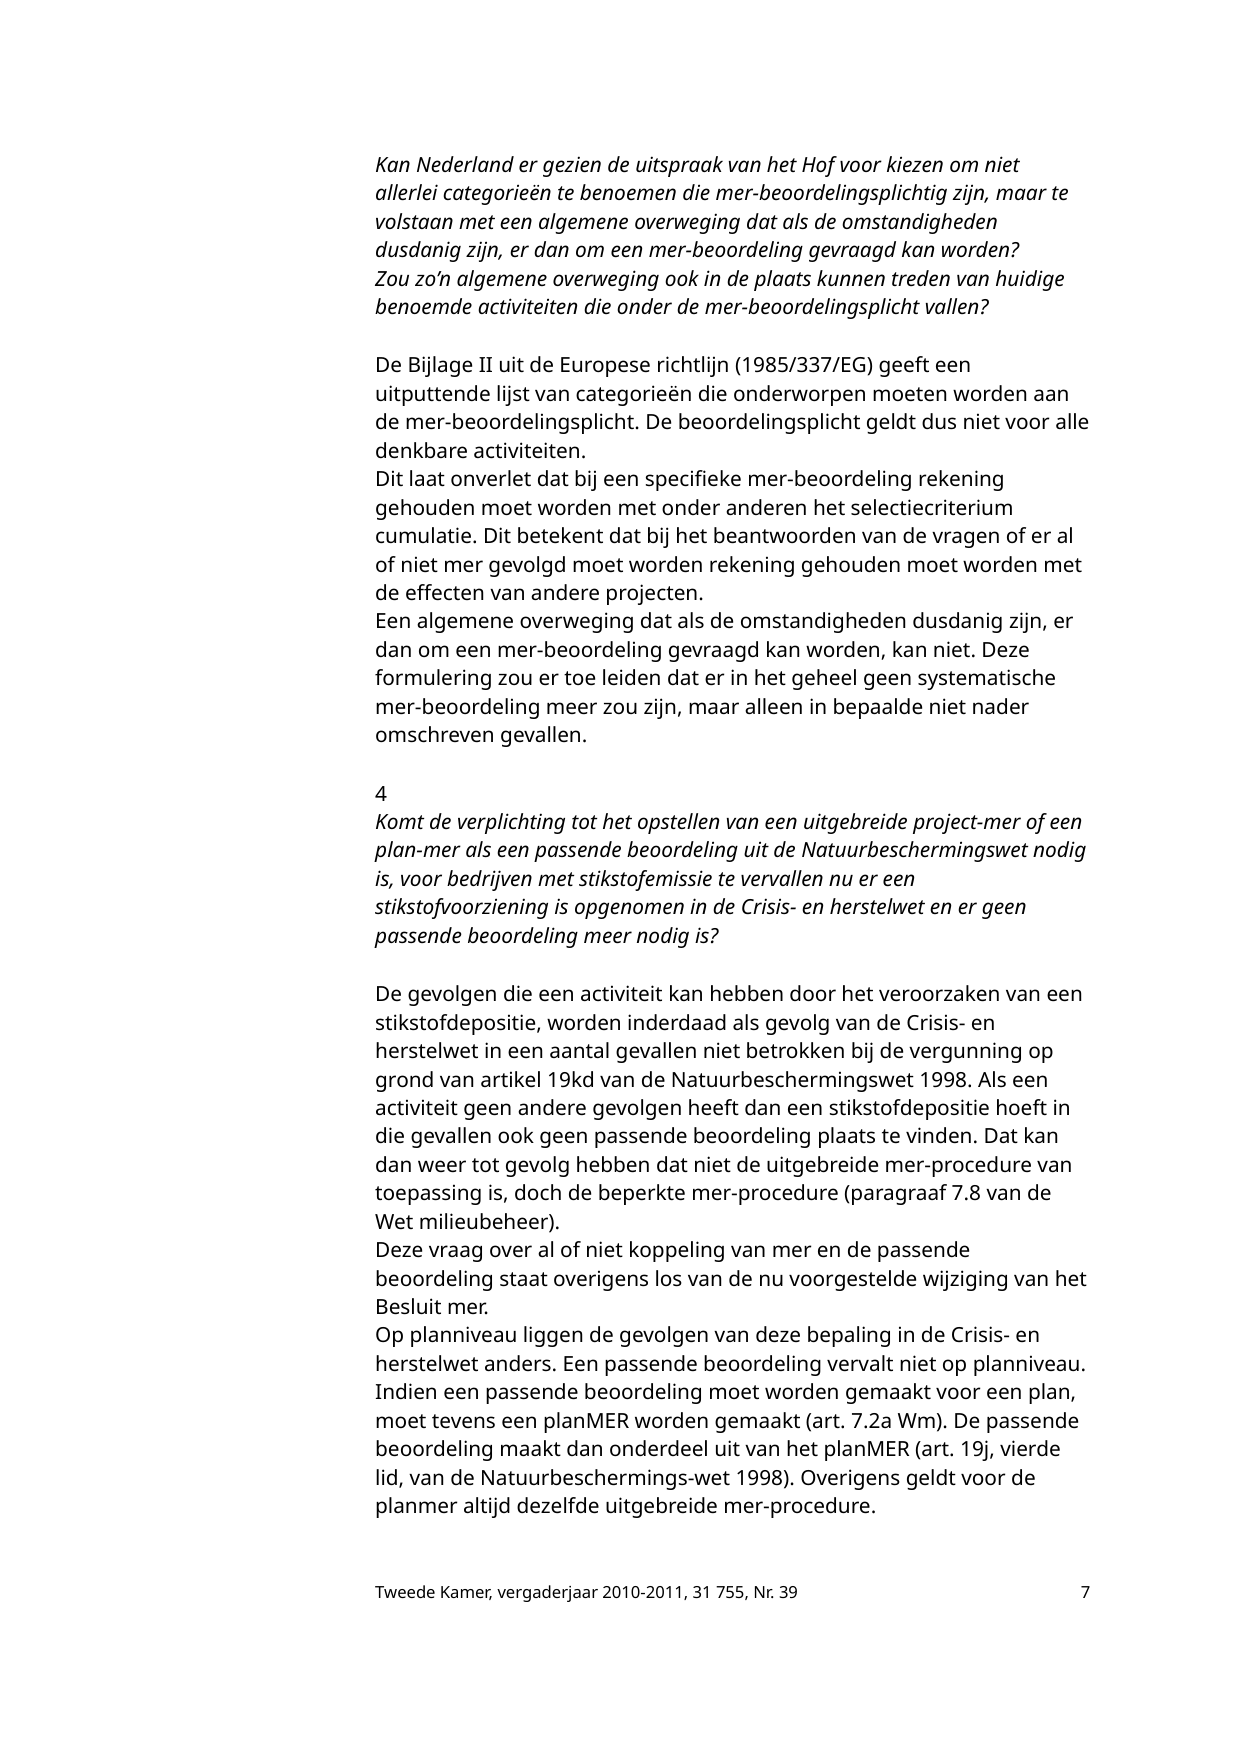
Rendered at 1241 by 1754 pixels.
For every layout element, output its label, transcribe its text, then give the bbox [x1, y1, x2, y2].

text Kan Nederland er gezien de uitspraak van het Hof voor kiezen om niet allerlei categorieën te benoemen die mer-beoordelingsplichtig zijn, maar te volstaan met een algemene overweging dat als de omstandigheden dusdanig zijn, er dan om een mer-beoordeling gevraagd kan worden? [375, 150, 1090, 264]
text Dit laat onverlet dat bij een specifieke mer-beoordeling rekening gehouden moet worden met onder anderen het selectiecriterium cumulatie. Dit betekent dat bij het beantwoorden van de vragen of er al of niet mer gevolgd moet worden rekening gehouden moet worden met de effecten van andere projecten. [375, 464, 1090, 607]
text Op planniveau liggen de gevolgen van deze bepaling in de Crisis- en herstelwet anders. Een passende beoordeling vervalt niet op planniveau. Indien een passende beoordeling moet worden gemaakt voor een plan, moet tevens een planMER worden gemaakt (art. 7.2a Wm). De passende beoordeling maakt dan onderdeel uit van het planMER (art. 19j, vierde lid, van de Natuurbeschermings-wet 1998). Overigens geldt voor de planmer altijd dezelfde uitgebreide mer-procedure. [375, 1321, 1090, 1520]
text De gevolgen die een activiteit kan hebben door het veroorzaken van een stikstofdepositie, worden inderdaad als gevolg van de Crisis- en herstelwet in een aantal gevallen niet betrokken bij de vergunning op grond van artikel 19kd van de Natuurbeschermingswet 1998. Als een activiteit geen andere gevolgen heeft dan een stikstofdepositie hoeft in die gevallen ook geen passende beoordeling plaats te vinden. Dat kan dan weer tot gevolg hebben dat niet de uitgebreide mer-procedure van toepassing is, doch de beperkte mer-procedure (paragraaf 7.8 van de Wet milieubeheer). [375, 979, 1090, 1235]
text Een algemene overweging dat als de omstandigheden dusdanig zijn, er dan om een mer-beoordeling gevraagd kan worden, kan niet. Deze formulering zou er toe leiden dat er in het geheel geen systematische mer-beoordeling meer zou zijn, maar alleen in bepaalde niet nader omschreven gevallen. [375, 607, 1090, 749]
text De Bijlage II uit de Europese richtlijn (1985/337/EG) geeft een uitputtende lijst van categorieën die onderworpen moeten worden aan de mer-beoordelingsplicht. De beoordelingsplicht geldt dus niet voor alle denkbare activiteiten. [375, 351, 1090, 464]
text Zou zo’n algemene overweging ook in de plaats kunnen treden van huidige benoemde activiteiten die onder de mer-beoordelingsplicht vallen? [375, 264, 1090, 321]
text Deze vraag over al of niet koppeling van mer en de passende beoordeling staat overigens los van de nu voorgestelde wijziging van het Besluit mer. [375, 1235, 1090, 1321]
text 4 [375, 779, 1090, 807]
text Komt de verplichting tot het opstellen van een uitgebreide project-mer of een plan-mer als een passende beoordeling uit de Natuurbeschermingswet nodig is, voor bedrijven met stikstofemissie te vervallen nu er een stikstofvoorziening is opgenomen in de Crisis- en herstelwet en er geen passende beoordeling meer nodig is? [375, 807, 1090, 949]
